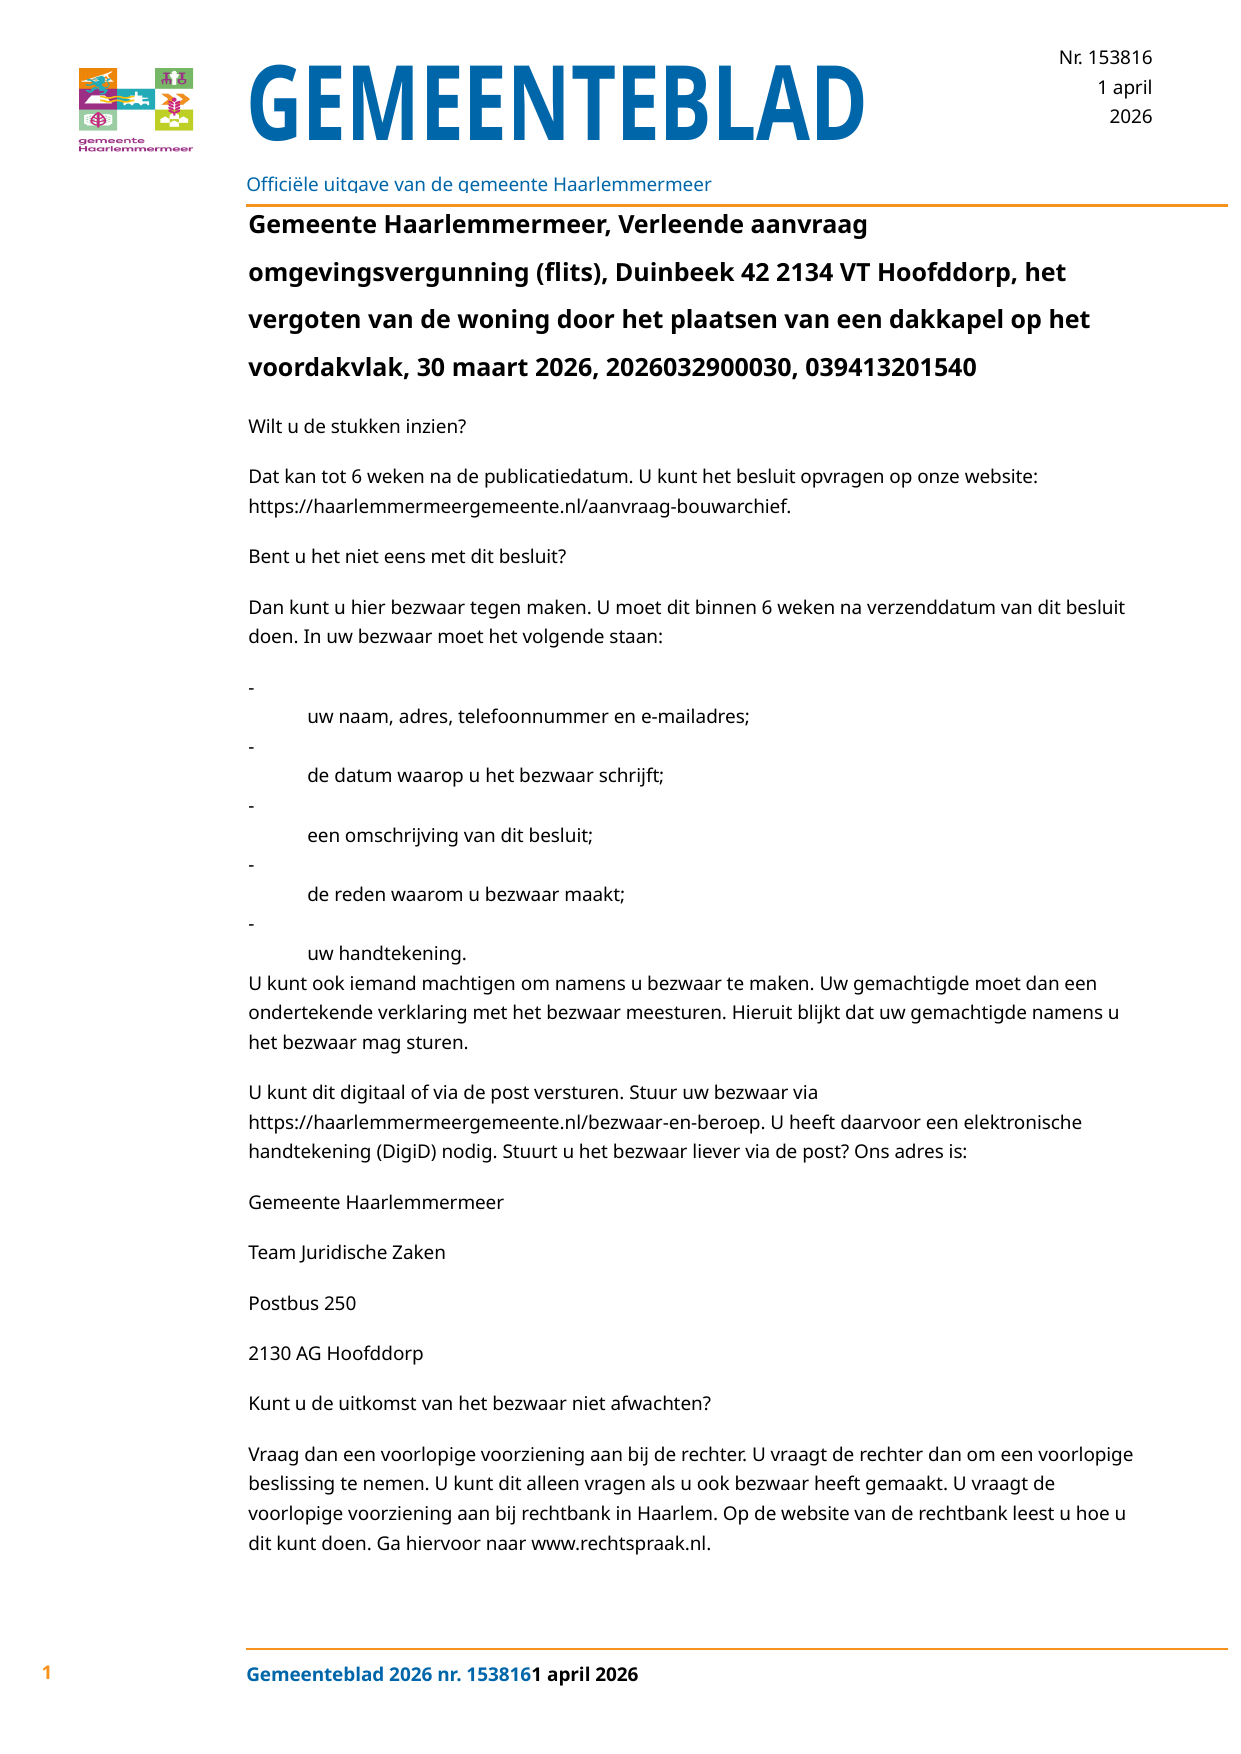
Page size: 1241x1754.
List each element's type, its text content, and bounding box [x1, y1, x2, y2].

list de reden waarom u bezwaar maakt; [248, 881, 1152, 907]
text Dan kunt u hier bezwaar tegen maken. U moet dit binnen 6 weken na verzenddatum van dit besluit doen. In uw bezwaar moet het volgende staan: [248, 594, 1152, 649]
text Wilt u de stukken inzien? [248, 413, 1152, 439]
text Vraag dan een voorlopige voorziening aan bij de rechter. U vraagt de rechter dan om een voorlopige beslissing te nemen. U kunt dit alleen vragen als u ook bezwaar heeft gemaakt. U vraagt de voorlopige voorziening aan bij rechtbank in Haarlem. Op de website van de rechtbank leest u hoe u dit kunt doen. Ga hiervoor naar www.rechtspraak.nl. [248, 1441, 1152, 1556]
list uw handtekening. [248, 940, 1152, 966]
text Team Juridische Zaken [248, 1239, 1152, 1265]
text Kunt u de uitkomst van het bezwaar niet afwachten? [248, 1391, 1152, 1416]
text Gemeente Haarlemmermeer [248, 1189, 1152, 1215]
list de datum waarop u het bezwaar schrijft; [248, 763, 1152, 788]
text Dat kan tot 6 weken na de publicatiedatum. U kunt het besluit opvragen op onze website: https://haarlemmermeergemeente.nl/aanvraag-bouwarchief. [248, 463, 1152, 519]
text 2130 AG Hoofddorp [248, 1340, 1152, 1366]
picture [41, 47, 231, 172]
list een omschrijving van dit besluit; [248, 822, 1152, 848]
text U kunt dit digitaal of via de post versturen. Stuur uw bezwaar via https://haarlemmermeergemeente.nl/bezwaar-en-beroep. U heeft daarvoor een elektronische handtekening (DigiD) nodig. Stuurt u het bezwaar liever via de post? Ons adres is: [248, 1079, 1152, 1164]
text Gemeente Haarlemmermeer, Verleende aanvraag omgevingsvergunning (flits), Duinbeek 42 2134 VT Hoofddorp, het vergoten van de woning door het plaatsen van een dakkapel op het voordakvlak, 30 maart 2026, 2026032900030, 039413201540 [248, 207, 1152, 384]
list uw naam, adres, telefoonnummer en e-mailadres; [248, 703, 1152, 729]
text U kunt ook iemand machtigen om namens u bezwaar te maken. Uw gemachtigde moet dan een ondertekende verklaring met het bezwaar meesturen. Hieruit blijkt dat uw gemachtigde namens u het bezwaar mag sturen. [248, 970, 1152, 1055]
text Postbus 250 [248, 1290, 1152, 1316]
text Bent u het niet eens met dit besluit? [248, 543, 1152, 569]
